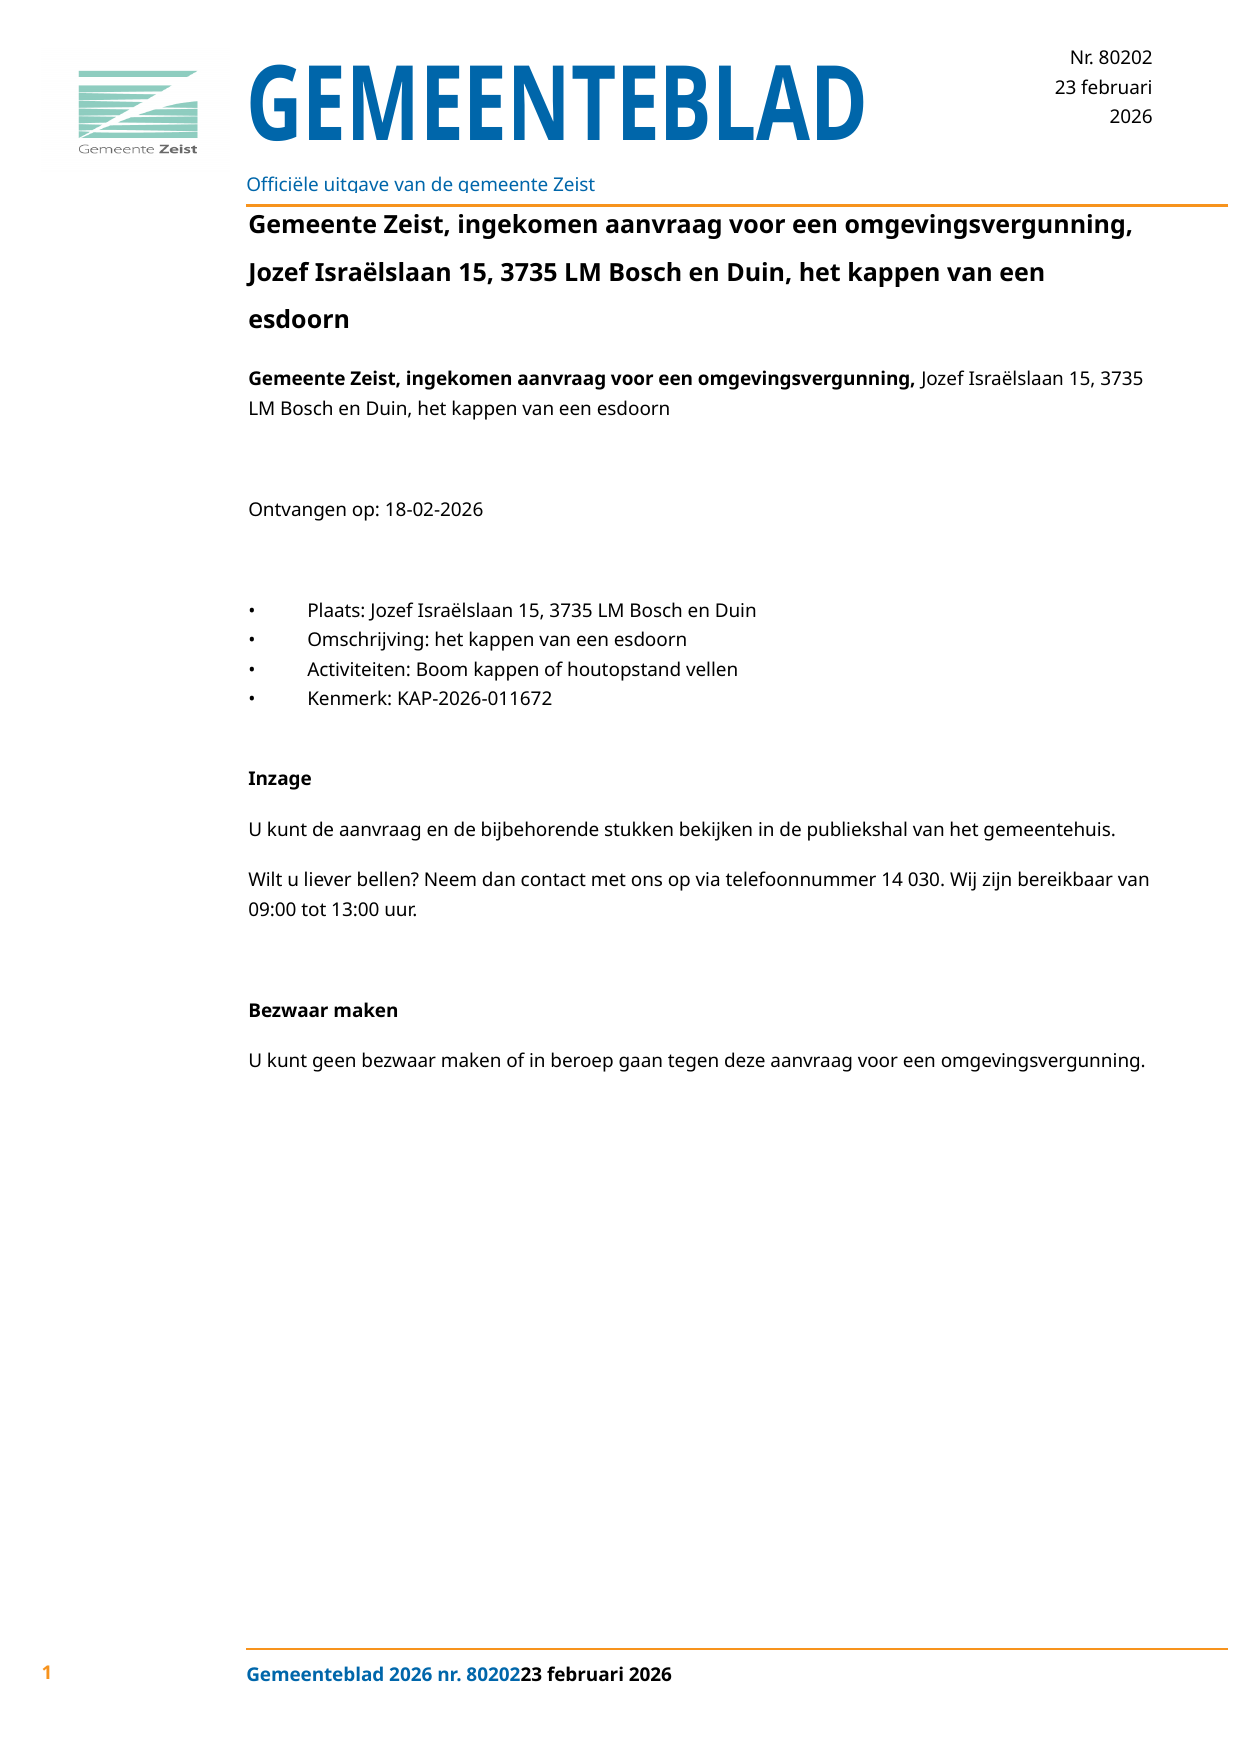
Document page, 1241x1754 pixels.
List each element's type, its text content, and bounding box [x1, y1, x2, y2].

list Omschrijving: het kappen van een esdoorn [248, 626, 1152, 652]
text Inzage [248, 766, 1152, 791]
list Activiteiten: Boom kappen of houtopstand vellen [248, 656, 1152, 682]
text Gemeente Zeist, ingekomen aanvraag voor een omgevingsvergunning, Jozef Israëlslaan 15, 3735 LM Bosch en Duin, het kappen van een esdoorn [248, 366, 1152, 421]
list Kenmerk: KAP-2026-011672 [248, 686, 1152, 711]
picture [41, 47, 231, 172]
text Wilt u liever bellen? Neem dan contact met ons op via telefoonnummer 14 030. Wij zijn bereikbaar van 09:00 tot 13:00 uur. [248, 866, 1152, 922]
text Ontvangen op: 18-02-2026 [248, 496, 1152, 522]
list Plaats: Jozef Israëlslaan 15, 3735 LM Bosch en Duin [248, 597, 1152, 622]
text Gemeente Zeist, ingekomen aanvraag voor een omgevingsvergunning, Jozef Israëlslaan 15, 3735 LM Bosch en Duin, het kappen van een esdoorn [248, 207, 1152, 336]
text U kunt de aanvraag en de bijbehorende stukken bekijken in de publiekshal van het gemeentehuis. [248, 816, 1152, 842]
text Bezwaar maken [248, 997, 1152, 1022]
text U kunt geen bezwaar maken of in beroep gaan tegen deze aanvraag voor een omgevingsvergunning. [248, 1047, 1152, 1073]
